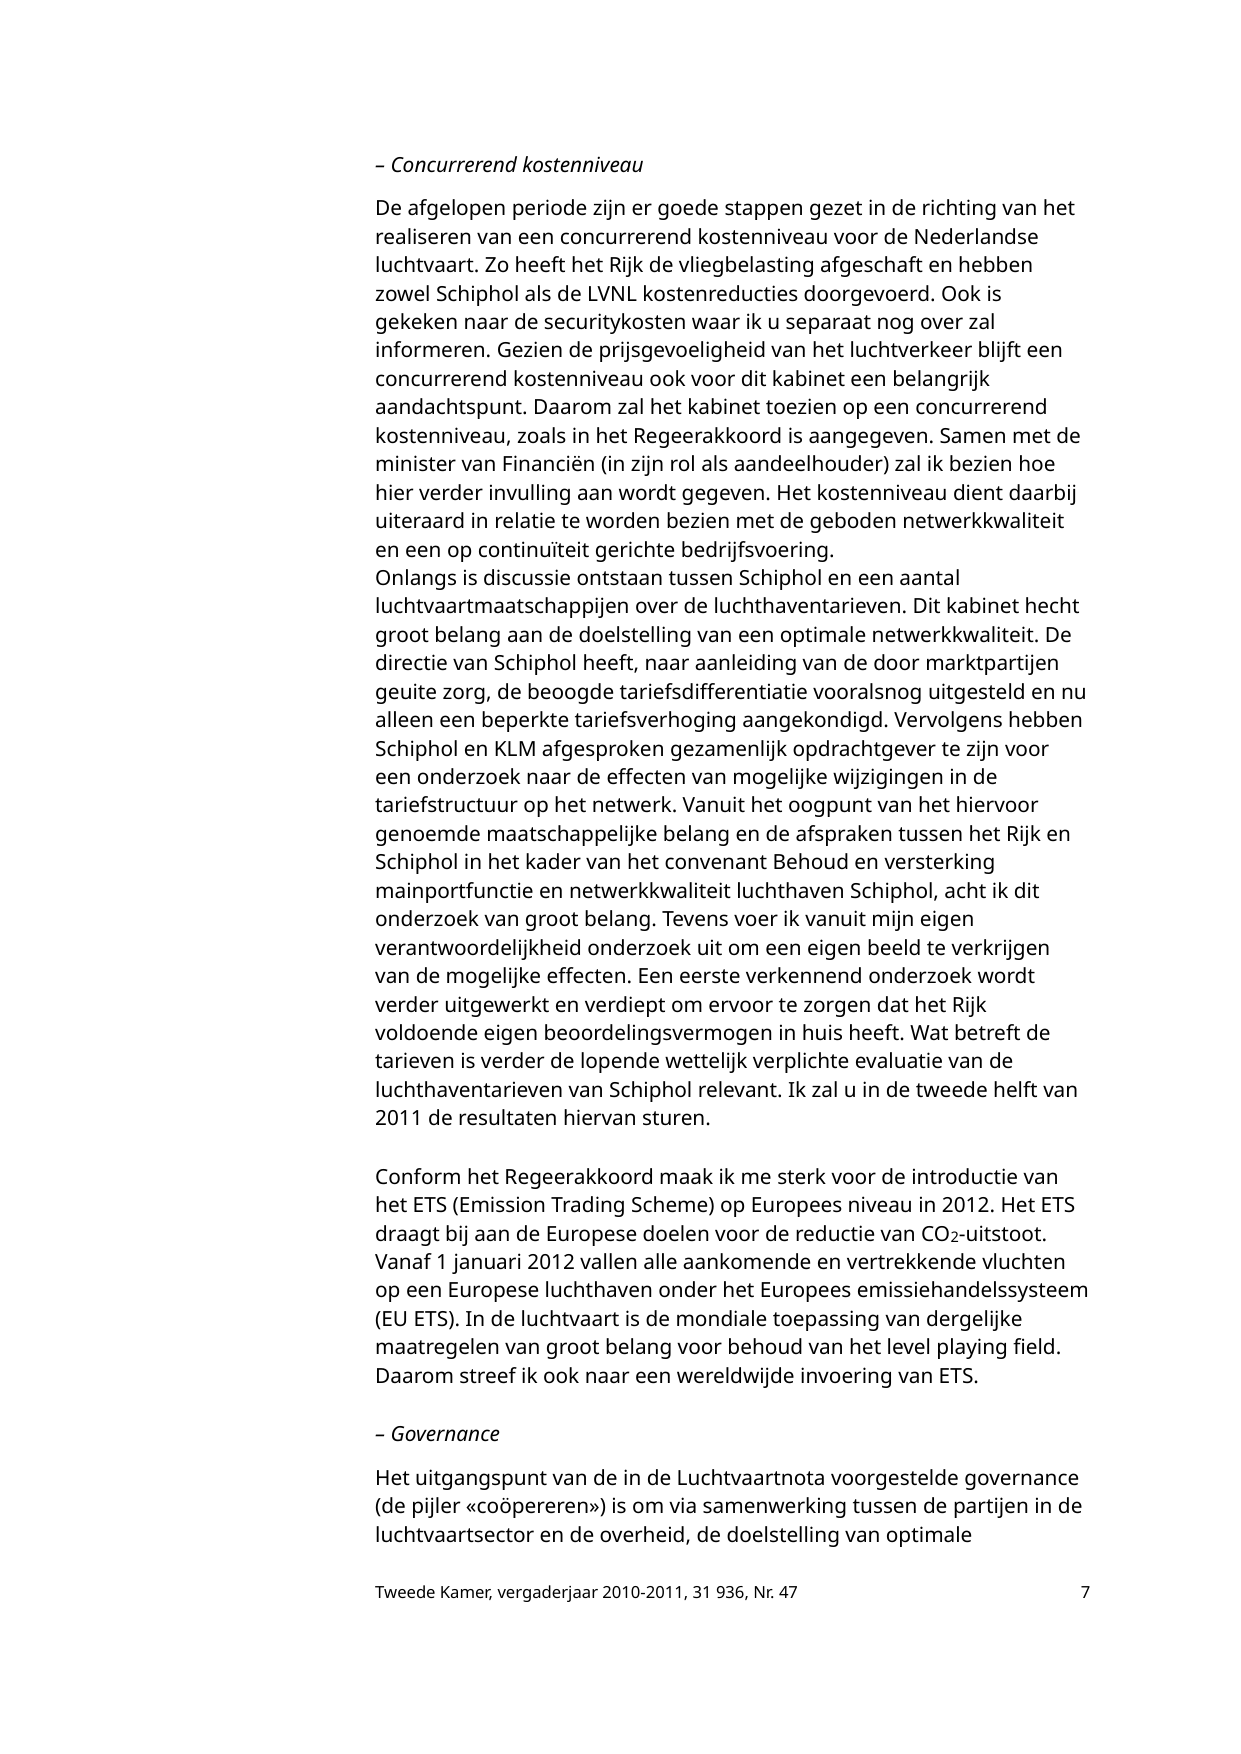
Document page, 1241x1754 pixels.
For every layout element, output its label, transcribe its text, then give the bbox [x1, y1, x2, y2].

text De afgelopen periode zijn er goede stappen gezet in de richting van het realiseren van een concurrerend kostenniveau voor de Nederlandse luchtvaart. Zo heeft het Rijk de vliegbelasting afgeschaft en hebben zowel Schiphol als de LVNL kostenreducties doorgevoerd. Ook is gekeken naar de securitykosten waar ik u separaat nog over zal informeren. Gezien de prijsgevoeligheid van het luchtverkeer blijft een concurrerend kostenniveau ook voor dit kabinet een belangrijk aandachtspunt. Daarom zal het kabinet toezien op een concurrerend kostenniveau, zoals in het Regeerakkoord is aangegeven. Samen met de minister van Financiën (in zijn rol als aandeelhouder) zal ik bezien hoe hier verder invulling aan wordt gegeven. Het kostenniveau dient daarbij uiteraard in relatie te worden bezien met de geboden netwerkkwaliteit en een op continuïteit gerichte bedrijfsvoering. [375, 193, 1090, 563]
text Conform het Regeerakkoord maak ik me sterk voor de introductie van het ETS (Emission Trading Scheme) op Europees niveau in 2012. Het ETS draagt bij aan de Europese doelen voor de reductie van CO2-uitstoot. Vanaf 1 januari 2012 vallen alle aankomende en vertrekkende vluchten op een Europese luchthaven onder het Europees emissiehandelssysteem (EU ETS). In de luchtvaart is de mondiale toepassing van dergelijke maatregelen van groot belang voor behoud van het level playing field. Daarom streef ik ook naar een wereldwijde invoering van ETS. [375, 1162, 1090, 1389]
text – Concurrerend kostenniveau [375, 150, 1090, 178]
text Onlangs is discussie ontstaan tussen Schiphol en een aantal luchtvaartmaatschappijen over de luchthaventarieven. Dit kabinet hecht groot belang aan de doelstelling van een optimale netwerkkwaliteit. De directie van Schiphol heeft, naar aanleiding van de door marktpartijen geuite zorg, de beoogde tariefsdifferentiatie vooralsnog uitgesteld en nu alleen een beperkte tariefsverhoging aangekondigd. Vervolgens hebben Schiphol en KLM afgesproken gezamenlijk opdrachtgever te zijn voor een onderzoek naar de effecten van mogelijke wijzigingen in de tariefstructuur op het netwerk. Vanuit het oogpunt van het hiervoor genoemde maatschappelijke belang en de afspraken tussen het Rijk en Schiphol in het kader van het convenant Behoud en versterking mainportfunctie en netwerkkwaliteit luchthaven Schiphol, acht ik dit onderzoek van groot belang. Tevens voer ik vanuit mijn eigen verantwoordelijkheid onderzoek uit om een eigen beeld te verkrijgen van de mogelijke effecten. Een eerste verkennend onderzoek wordt verder uitgewerkt en verdiept om ervoor te zorgen dat het Rijk voldoende eigen beoordelingsvermogen in huis heeft. Wat betreft de tarieven is verder de lopende wettelijk verplichte evaluatie van de luchthaventarieven van Schiphol relevant. Ik zal u in de tweede helft van 2011 de resultaten hiervan sturen. [375, 563, 1090, 1132]
text Het uitgangspunt van de in de Luchtvaartnota voorgestelde governance (de pijler «coöpereren») is om via samenwerking tussen de partijen in de luchtvaartsector en de overheid, de doelstelling van optimale [375, 1463, 1090, 1548]
text – Governance [375, 1419, 1090, 1448]
